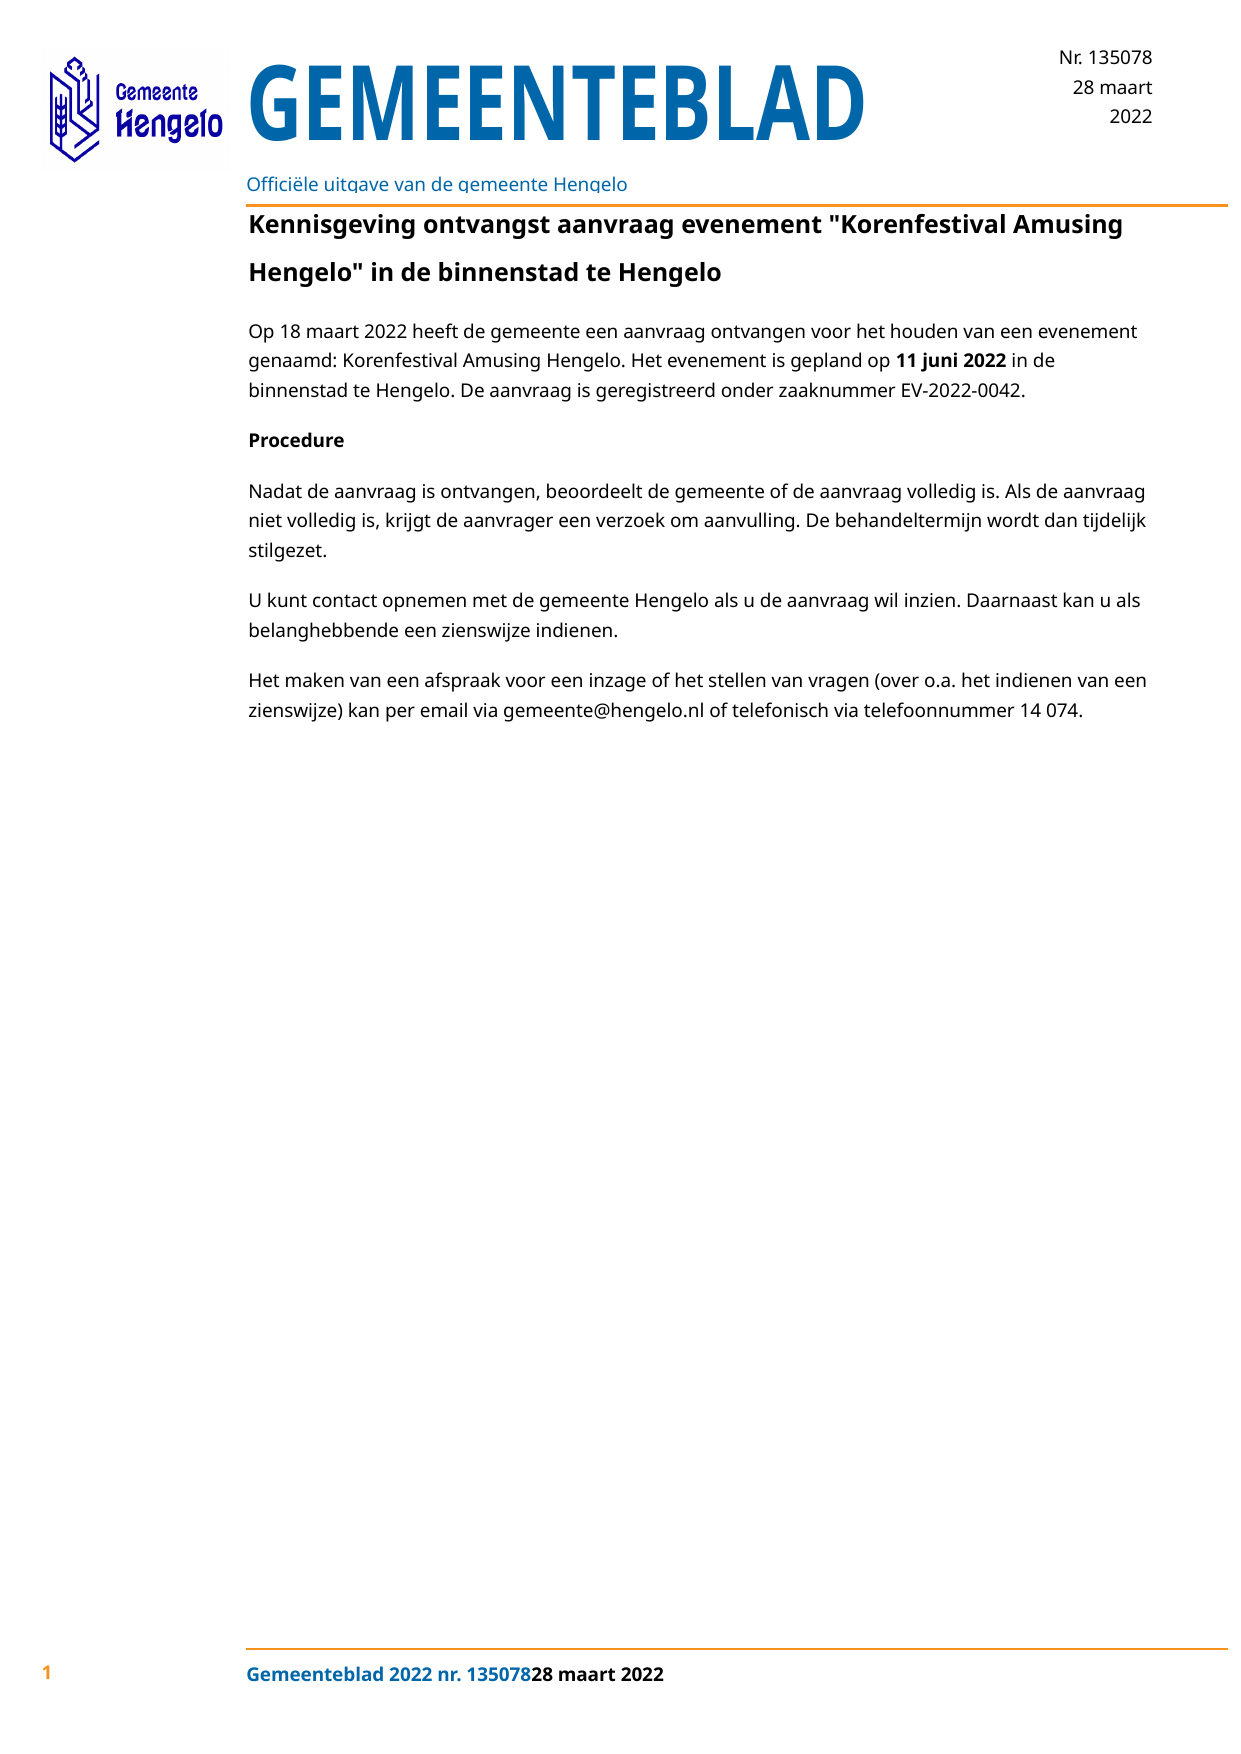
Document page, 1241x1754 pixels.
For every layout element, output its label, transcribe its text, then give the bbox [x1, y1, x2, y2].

text U kunt contact opnemen met de gemeente Hengelo als u de aanvraag wil inzien. Daarnaast kan u als belanghebbende een zienswijze indienen. [248, 587, 1152, 643]
text Nadat de aanvraag is ontvangen, beoordeelt de gemeente of de aanvraag volledig is. Als de aanvraag niet volledig is, krijgt de aanvrager een verzoek om aanvulling. De behandeltermijn wordt dan tijdelijk stilgezet. [248, 478, 1152, 563]
text Het maken van een afspraak voor een inzage of het stellen van vragen (over o.a. het indienen van een zienswijze) kan per email via gemeente@hengelo.nl of telefonisch via telefoonnummer 14 074. [248, 667, 1152, 723]
picture [41, 47, 231, 172]
text Procedure [248, 427, 1152, 453]
text Kennisgeving ontvangst aanvraag evenement "Korenfestival Amusing Hengelo" in de binnenstad te Hengelo [248, 207, 1152, 288]
text Op 18 maart 2022 heeft de gemeente een aanvraag ontvangen voor het houden van een evenement genaamd: Korenfestival Amusing Hengelo. Het evenement is gepland op 11 juni 2022 in de binnenstad te Hengelo. De aanvraag is geregistreerd onder zaaknummer EV-2022-0042. [248, 318, 1152, 403]
